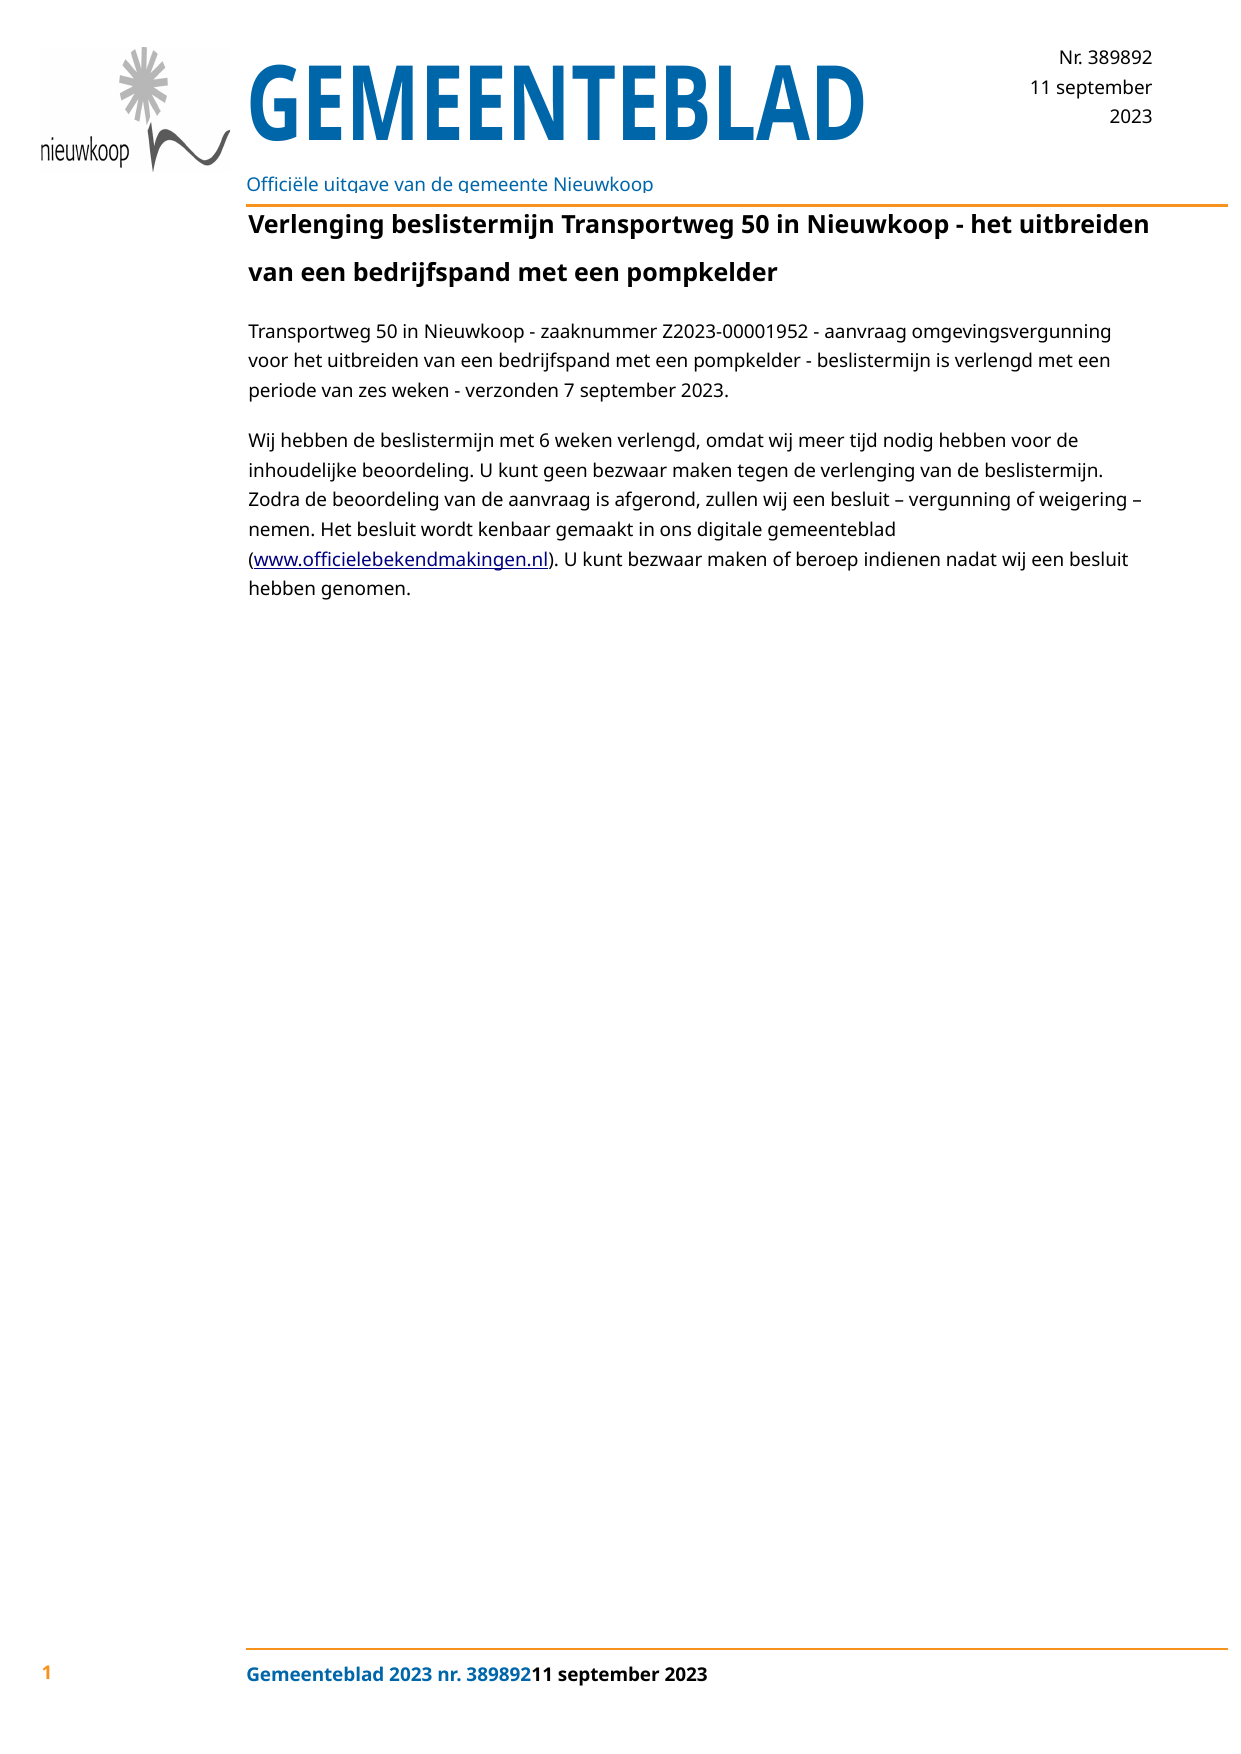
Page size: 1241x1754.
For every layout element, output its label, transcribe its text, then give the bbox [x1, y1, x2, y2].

text Transportweg 50 in Nieuwkoop - zaaknummer Z2023-00001952 - aanvraag omgevingsvergunning voor het uitbreiden van een bedrijfspand met een pompkelder - beslistermijn is verlengd met een periode van zes weken - verzonden 7 september 2023. [248, 318, 1152, 403]
text Wij hebben de beslistermijn met 6 weken verlengd, omdat wij meer tijd nodig hebben voor de inhoudelijke beoordeling. U kunt geen bezwaar maken tegen de verlenging van de beslistermijn. Zodra de beoordeling van de aanvraag is afgerond, zullen wij een besluit – vergunning of weigering – nemen. Het besluit wordt kenbaar gemaakt in ons digitale gemeenteblad (www.officielebekendmakingen.nl). U kunt bezwaar maken of beroep indienen nadat wij een besluit hebben genomen. [248, 427, 1152, 601]
text Verlenging beslistermijn Transportweg 50 in Nieuwkoop - het uitbreiden van een bedrijfspand met een pompkelder [248, 207, 1152, 288]
picture [41, 47, 231, 172]
